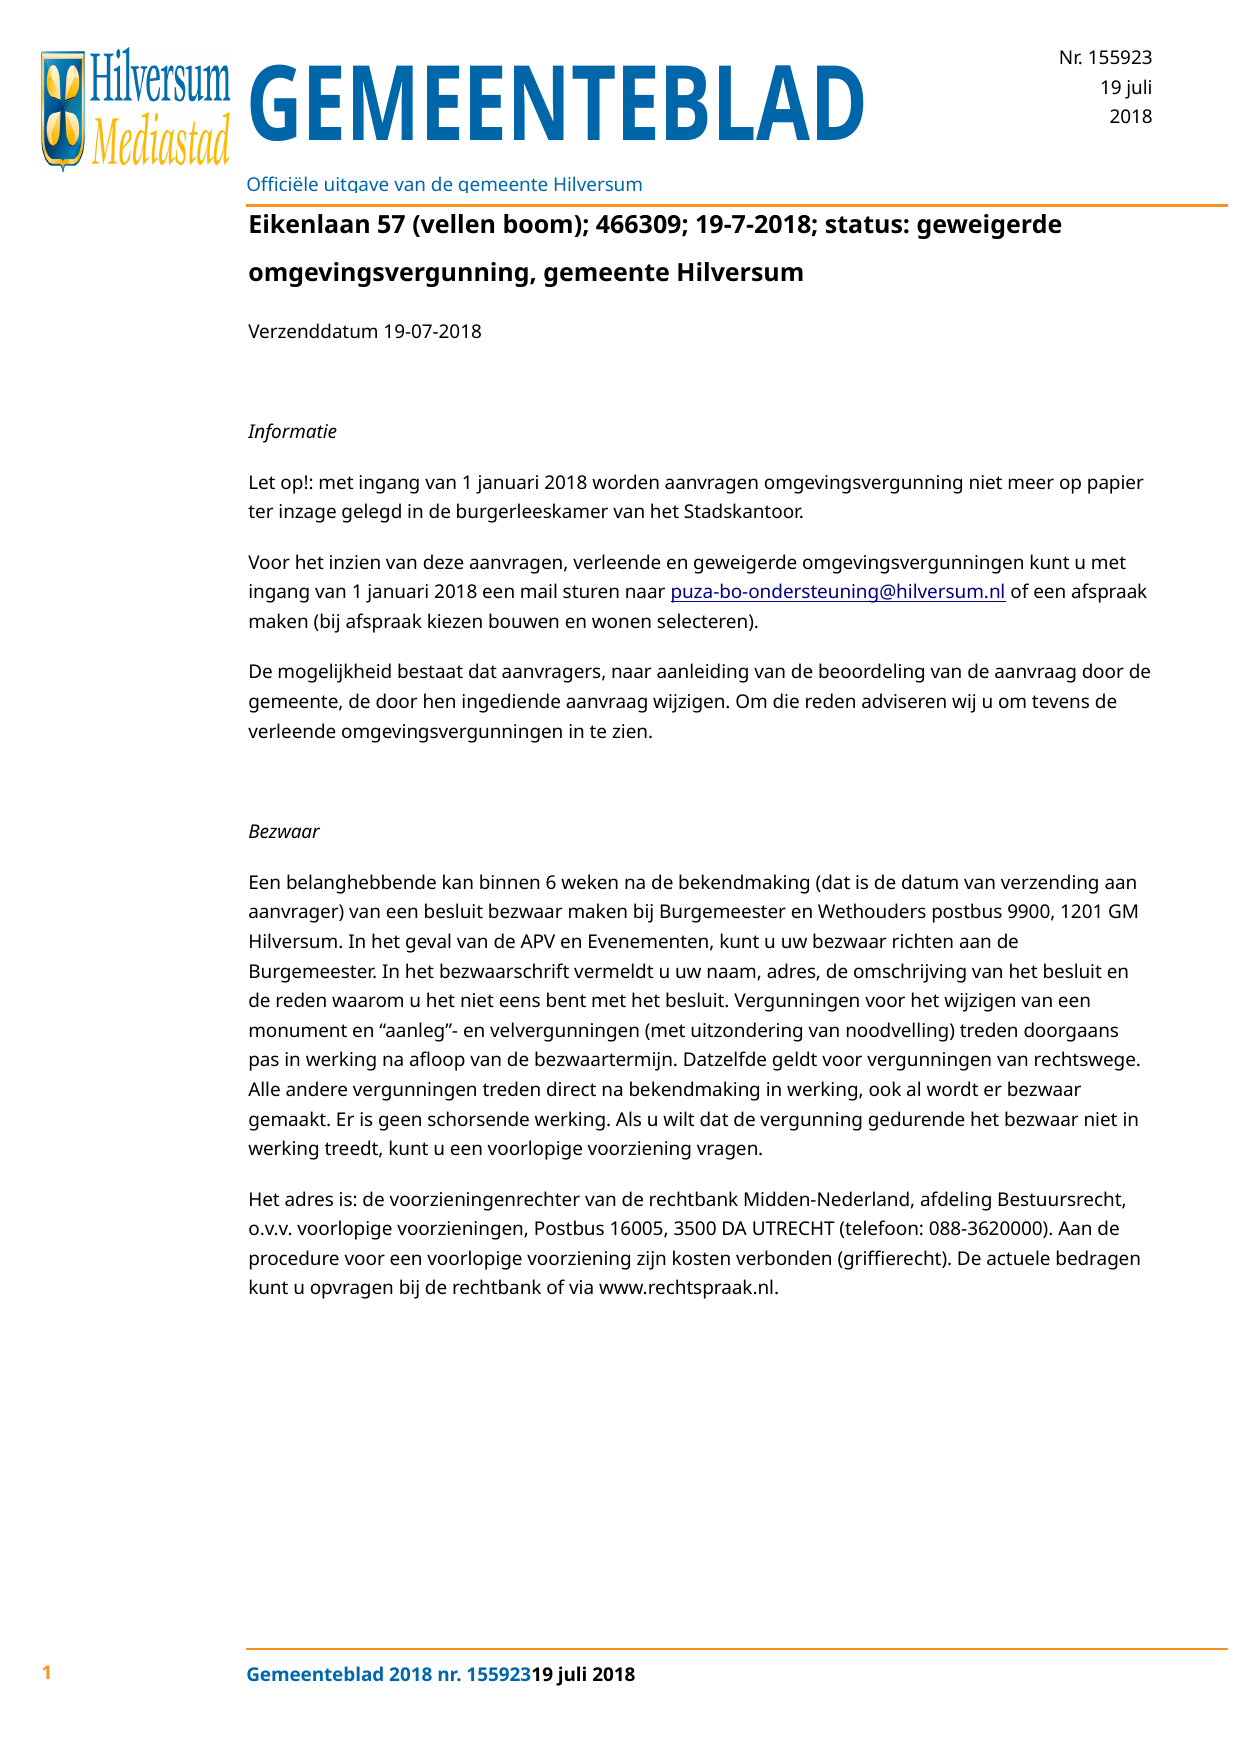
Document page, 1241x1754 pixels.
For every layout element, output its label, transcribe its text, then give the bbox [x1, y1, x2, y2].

text Bezwaar [248, 819, 1152, 844]
text De mogelijkheid bestaat dat aanvragers, naar aanleiding van de beoordeling van de aanvraag door de gemeente, de door hen ingediende aanvraag wijzigen. Om die reden adviseren wij u om tevens de verleende omgevingsvergunningen in te zien. [248, 659, 1152, 744]
text Verzenddatum 19-07-2018 [248, 318, 1152, 344]
text Informatie [248, 419, 1152, 444]
text Eikenlaan 57 (vellen boom); 466309; 19-7-2018; status: geweigerde omgevingsvergunning, gemeente Hilversum [248, 207, 1152, 288]
text Het adres is: de voorzieningenrechter van de rechtbank Midden-Nederland, afdeling Bestuursrecht, o.v.v. voorlopige voorzieningen, Postbus 16005, 3500 DA UTRECHT (telefoon: 088-3620000). Aan de procedure voor een voorlopige voorziening zijn kosten verbonden (griffierecht). De actuele bedragen kunt u opvragen bij de rechtbank of via www.rechtspraak.nl. [248, 1186, 1152, 1300]
picture [41, 47, 231, 172]
text Voor het inzien van deze aanvragen, verleende en geweigerde omgevingsvergunningen kunt u met ingang van 1 januari 2018 een mail sturen naar puza-bo-ondersteuning@hilversum.nl of een afspraak maken (bij afspraak kiezen bouwen en wonen selecteren). [248, 549, 1152, 634]
text Let op!: met ingang van 1 januari 2018 worden aanvragen omgevingsvergunning niet meer op papier ter inzage gelegd in de burgerleeskamer van het Stadskantoor. [248, 469, 1152, 524]
text Een belanghebbende kan binnen 6 weken na de bekendmaking (dat is de datum van verzending aan aanvrager) van een besluit bezwaar maken bij Burgemeester en Wethouders postbus 9900, 1201 GM Hilversum. In het geval van de APV en Evenementen, kunt u uw bezwaar richten aan de Burgemeester. In het bezwaarschrift vermeldt u uw naam, adres, de omschrijving van het besluit en de reden waarom u het niet eens bent met het besluit. Vergunningen voor het wijzigen van een monument en “aanleg”- en velvergunningen (met uitzondering van noodvelling) treden doorgaans pas in werking na afloop van de bezwaartermijn. Datzelfde geldt voor vergunningen van rechtswege. Alle andere vergunningen treden direct na bekendmaking in werking, ook al wordt er bezwaar gemaakt. Er is geen schorsende werking. Als u wilt dat de vergunning gedurende het bezwaar niet in werking treedt, kunt u een voorlopige voorziening vragen. [248, 869, 1152, 1161]
